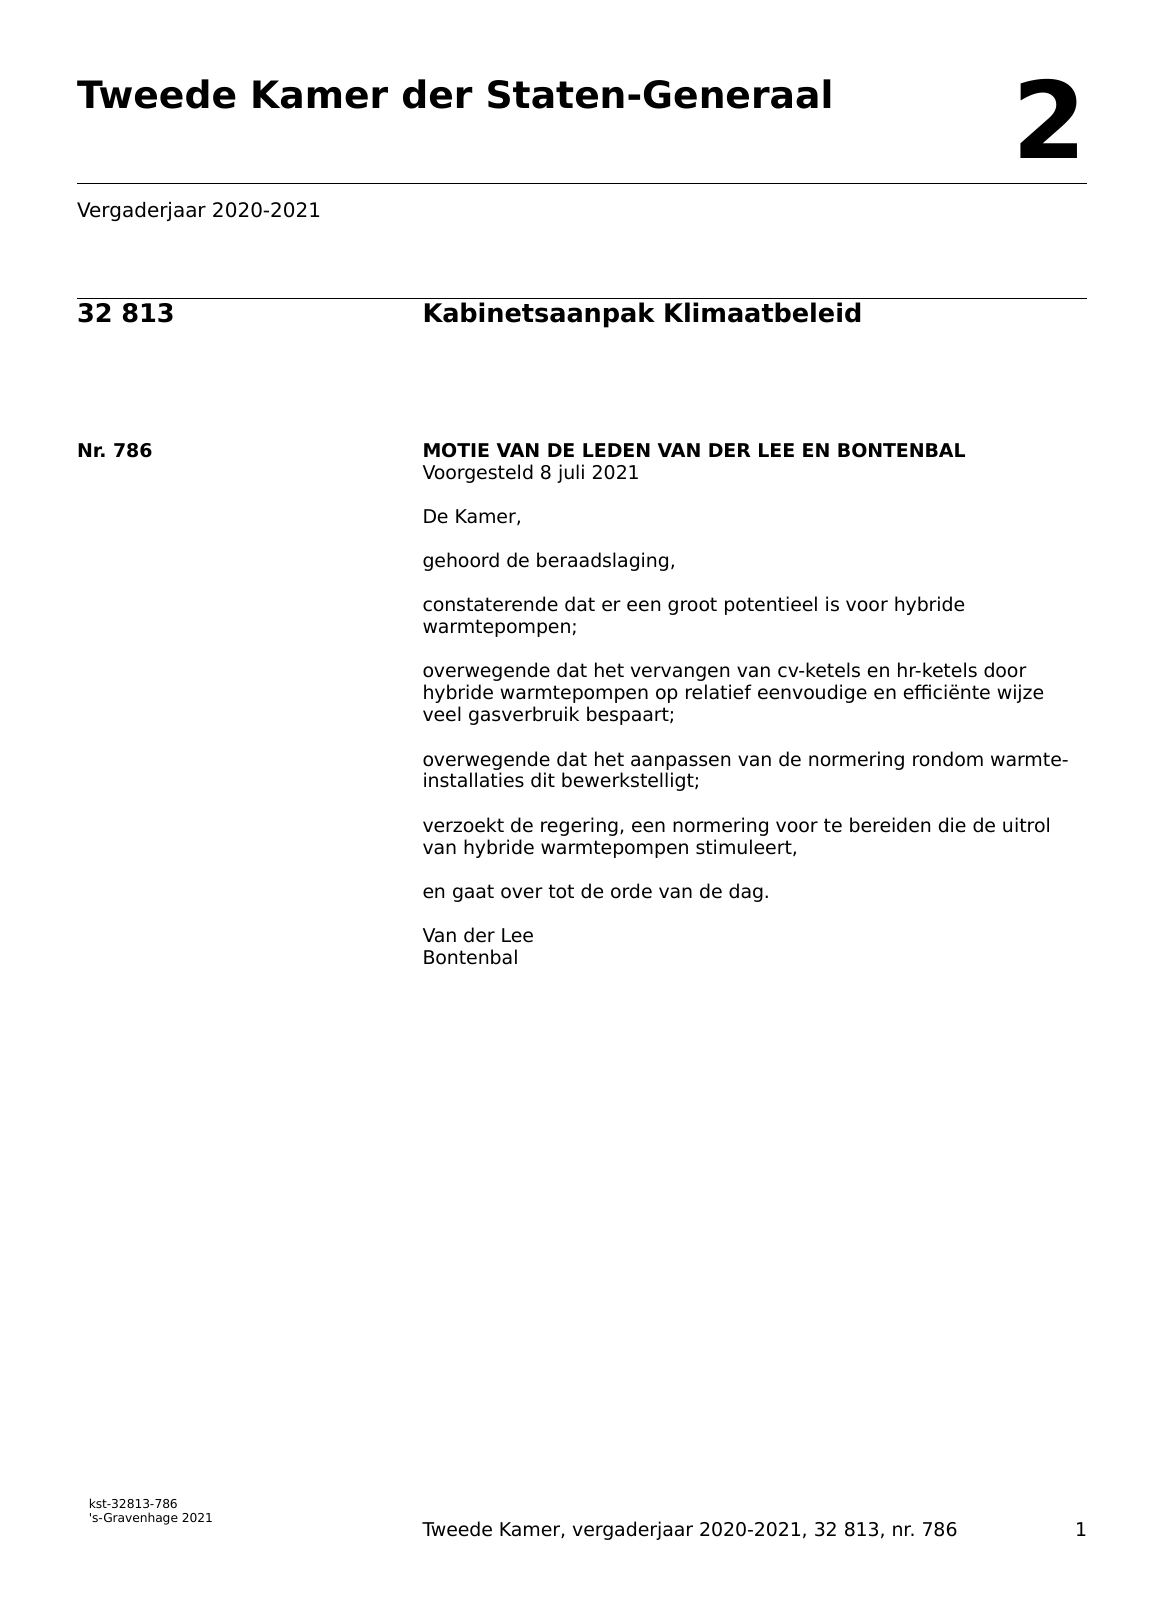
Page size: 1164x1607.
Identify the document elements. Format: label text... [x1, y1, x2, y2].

text en gaat over tot de orde van de dag. [422, 881, 1087, 903]
text Voorgesteld 8 juli 2021 [422, 462, 1087, 484]
text overwegende dat het vervangen van cv-ketels en hr-ketels door hybride warmtepompen op relatief eenvoudige en efficiënte wijze veel gasverbruik bespaart; [422, 660, 1087, 726]
text Van der Lee [422, 925, 1087, 947]
subtitle Nr. 786 MOTIE VAN DE LEDEN VAN DER LEE EN BONTENBAL [77, 440, 1087, 462]
table_header Tweede Kamer der Staten-Generaal [77, 59, 886, 183]
text overwegende dat het aanpassen van de normering rondom warmte-installaties dit bewerkstelligt; [422, 748, 1087, 792]
text Bontenbal [422, 947, 1087, 969]
text 's-Gravenhage 2021 [88, 1511, 323, 1525]
text De Kamer, [422, 506, 1087, 528]
table_cell Vergaderjaar 2020-2021 [77, 184, 1087, 298]
text verzoekt de regering, een normering voor te bereiden die de uitrol van hybride warmtepompen stimuleert, [422, 814, 1087, 858]
table_header 2 [886, 59, 1087, 183]
text kst-32813-786 [88, 1497, 323, 1511]
text gehoord de beraadslaging, [422, 550, 1087, 572]
subtitle 32 813 Kabinetsaanpak Klimaatbeleid [77, 299, 1087, 329]
text constaterende dat er een groot potentieel is voor hybride warmtepompen; [422, 594, 1087, 638]
